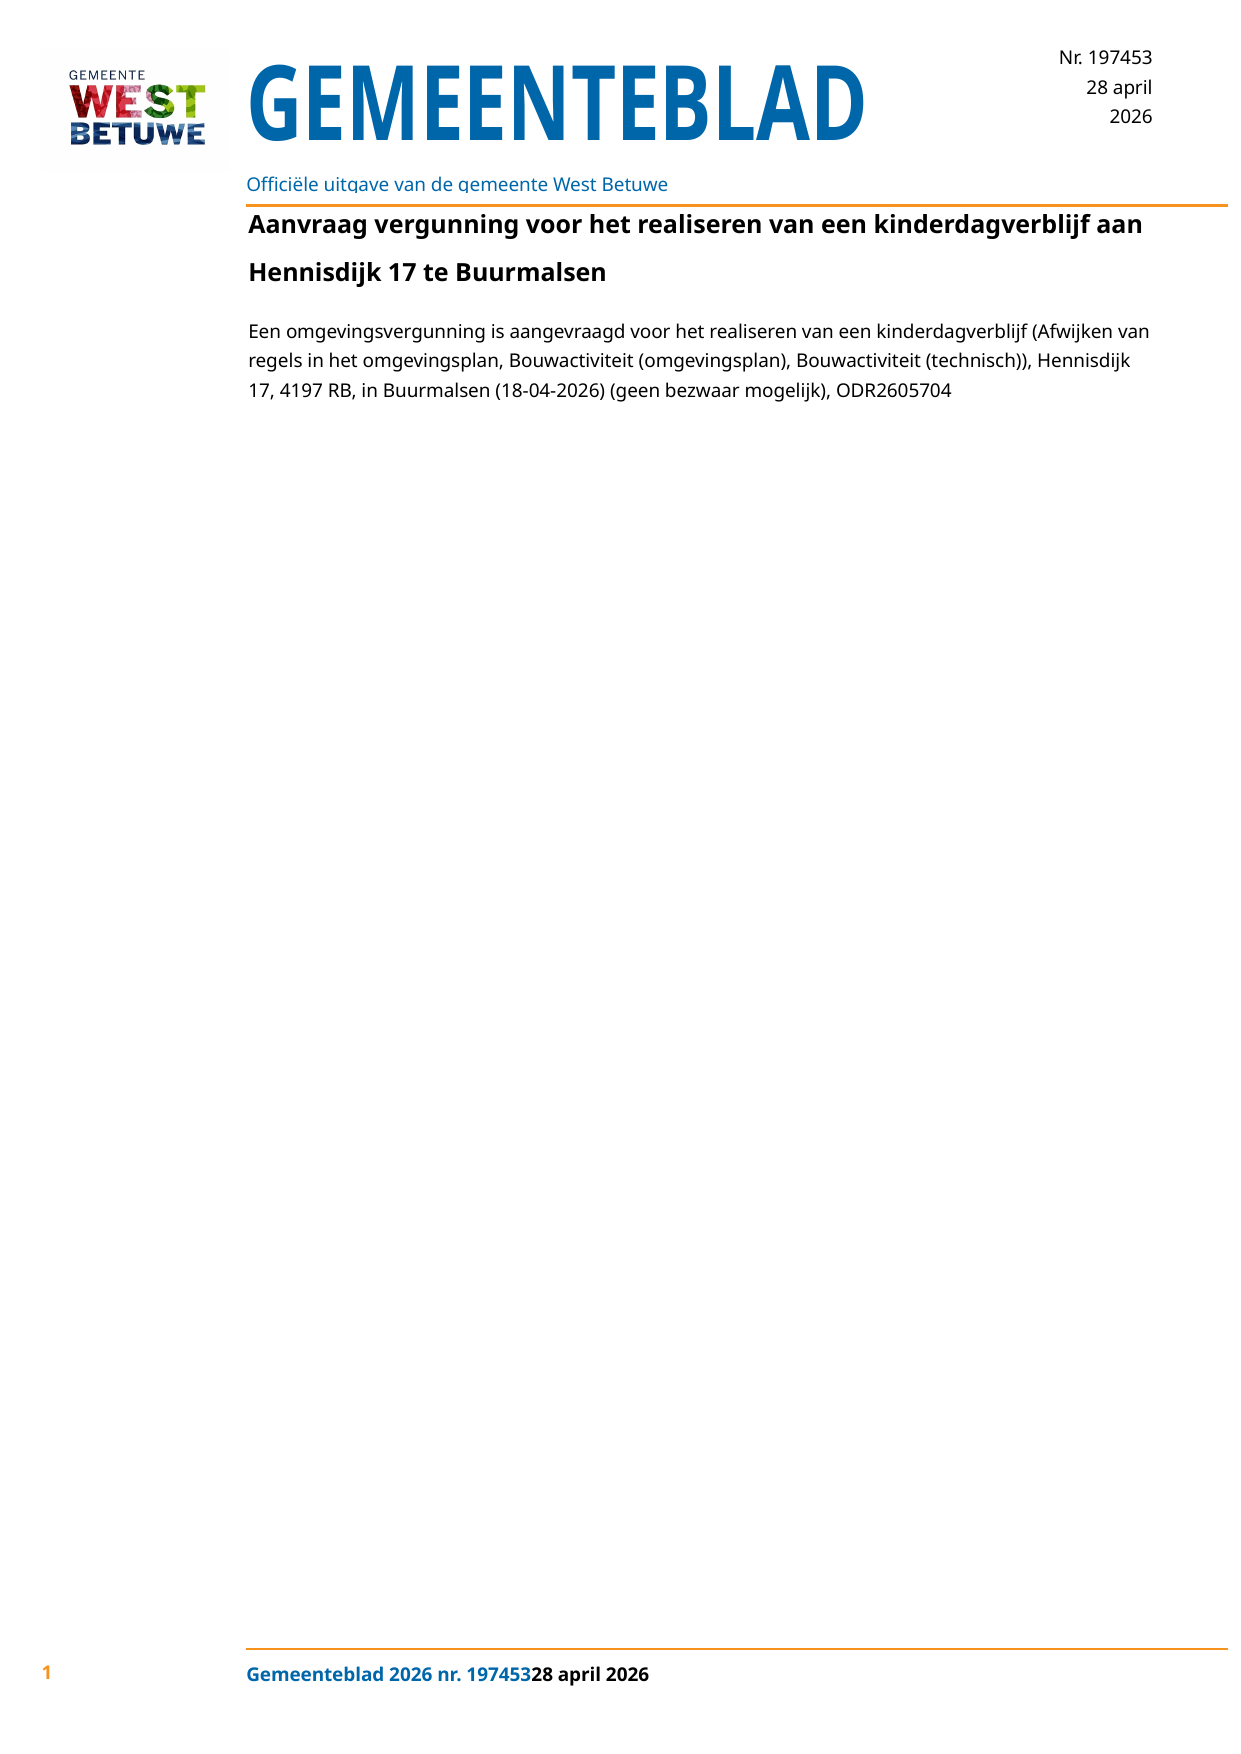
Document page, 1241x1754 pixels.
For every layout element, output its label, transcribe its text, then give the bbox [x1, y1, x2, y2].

picture [41, 47, 231, 172]
text Aanvraag vergunning voor het realiseren van een kinderdagverblijf aan Hennisdijk 17 te Buurmalsen [248, 207, 1152, 288]
text Een omgevingsvergunning is aangevraagd voor het realiseren van een kinderdagverblijf (Afwijken van regels in het omgevingsplan, Bouwactiviteit (omgevingsplan), Bouwactiviteit (technisch)), Hennisdijk 17, 4197 RB, in Buurmalsen (18-04-2026) (geen bezwaar mogelijk), ODR2605704 [248, 318, 1152, 403]
